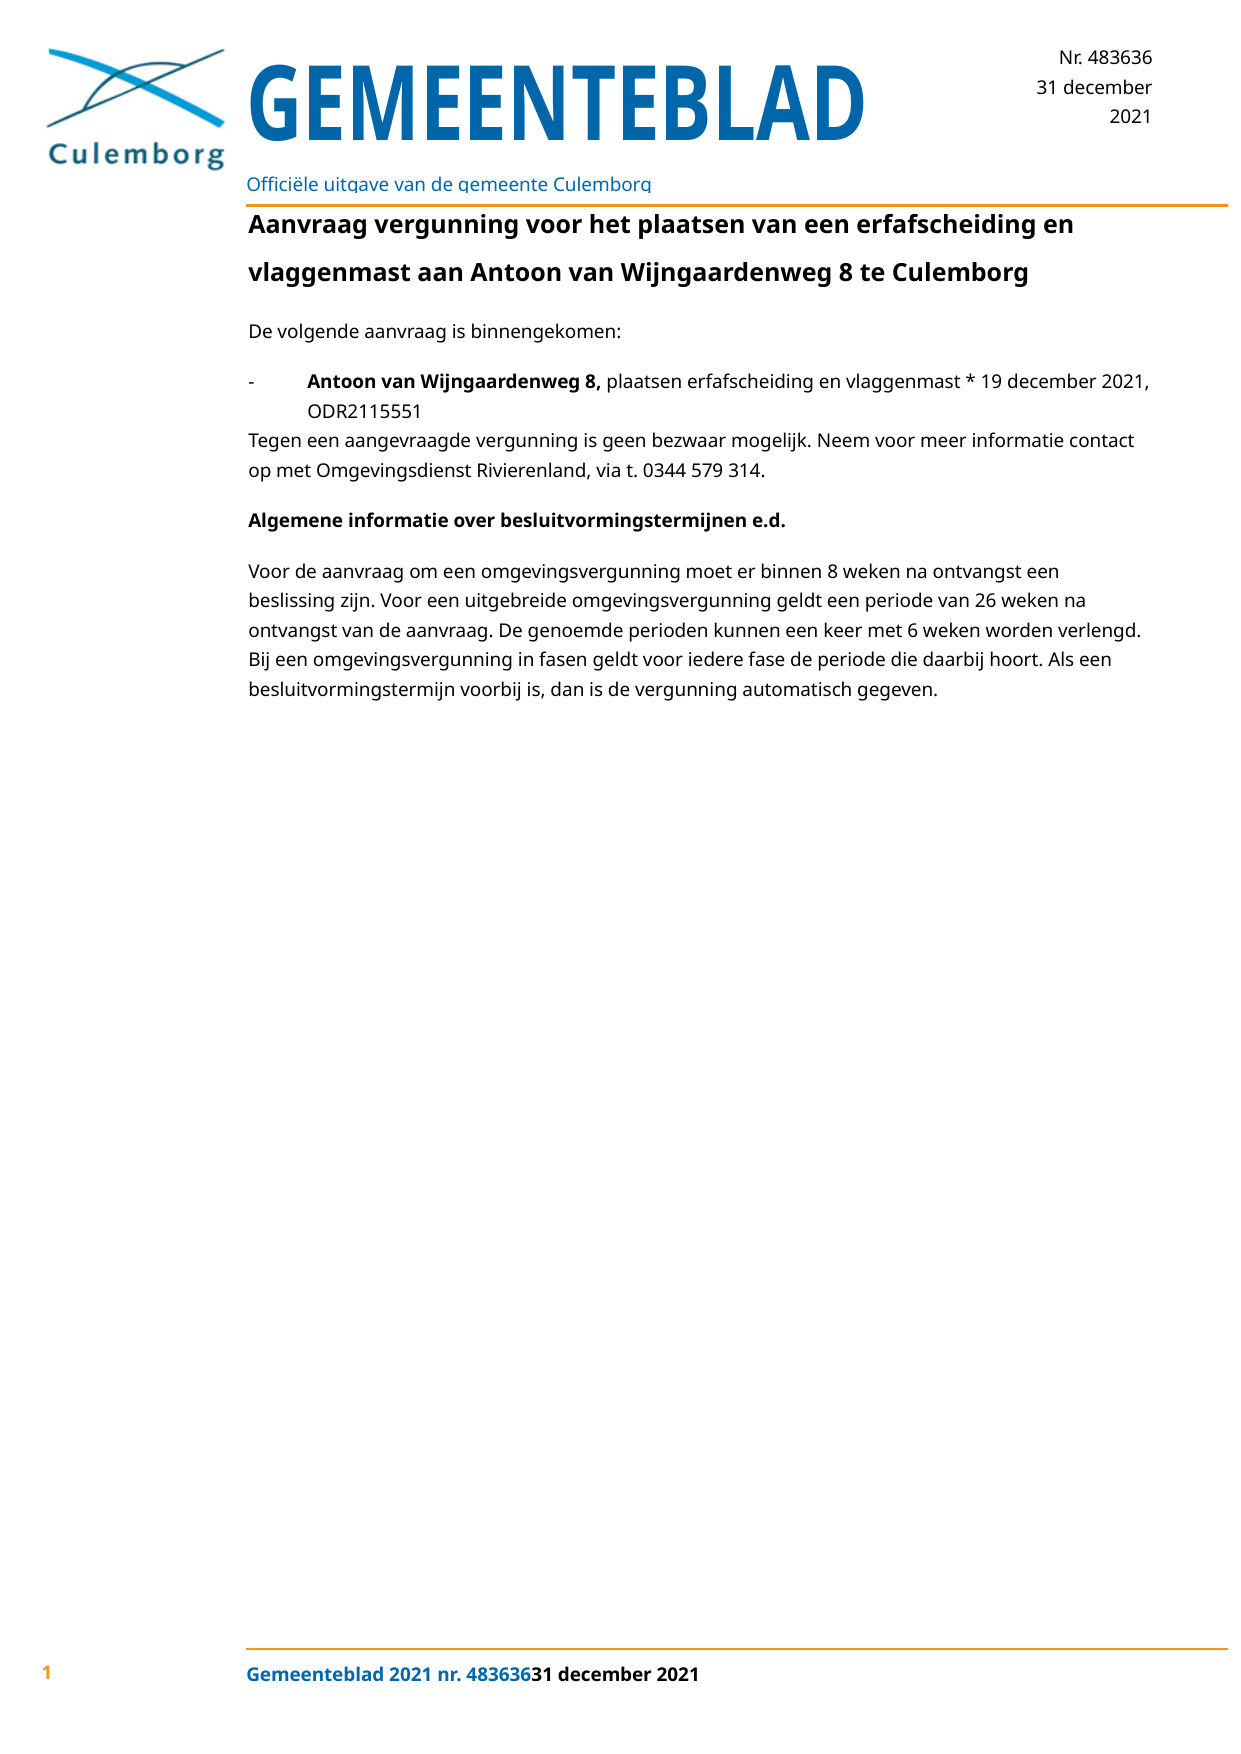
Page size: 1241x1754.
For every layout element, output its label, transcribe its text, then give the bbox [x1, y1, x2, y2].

text De volgende aanvraag is binnengekomen: [248, 318, 1152, 344]
picture [41, 47, 231, 172]
text Voor de aanvraag om een omgevingsvergunning moet er binnen 8 weken na ontvangst een beslissing zijn. Voor een uitgebreide omgevingsvergunning geldt een periode van 26 weken na ontvangst van de aanvraag. De genoemde perioden kunnen een keer met 6 weken worden verlengd. Bij een omgevingsvergunning in fasen geldt voor iedere fase de periode die daarbij hoort. Als een besluitvormingstermijn voorbij is, dan is de vergunning automatisch gegeven. [248, 558, 1152, 702]
text Aanvraag vergunning voor het plaatsen van een erfafscheiding en vlaggenmast aan Antoon van Wijngaardenweg 8 te Culemborg [248, 207, 1152, 288]
text Algemene informatie over besluitvormingstermijnen e.d. [248, 507, 1152, 533]
list Antoon van Wijngaardenweg 8, plaatsen erfafscheiding en vlaggenmast * 19 december 2021, ODR2115551 [248, 368, 1152, 424]
text Tegen een aangevraagde vergunning is geen bezwaar mogelijk. Neem voor meer informatie contact op met Omgevingsdienst Rivierenland, via t. 0344 579 314. [248, 427, 1152, 483]
